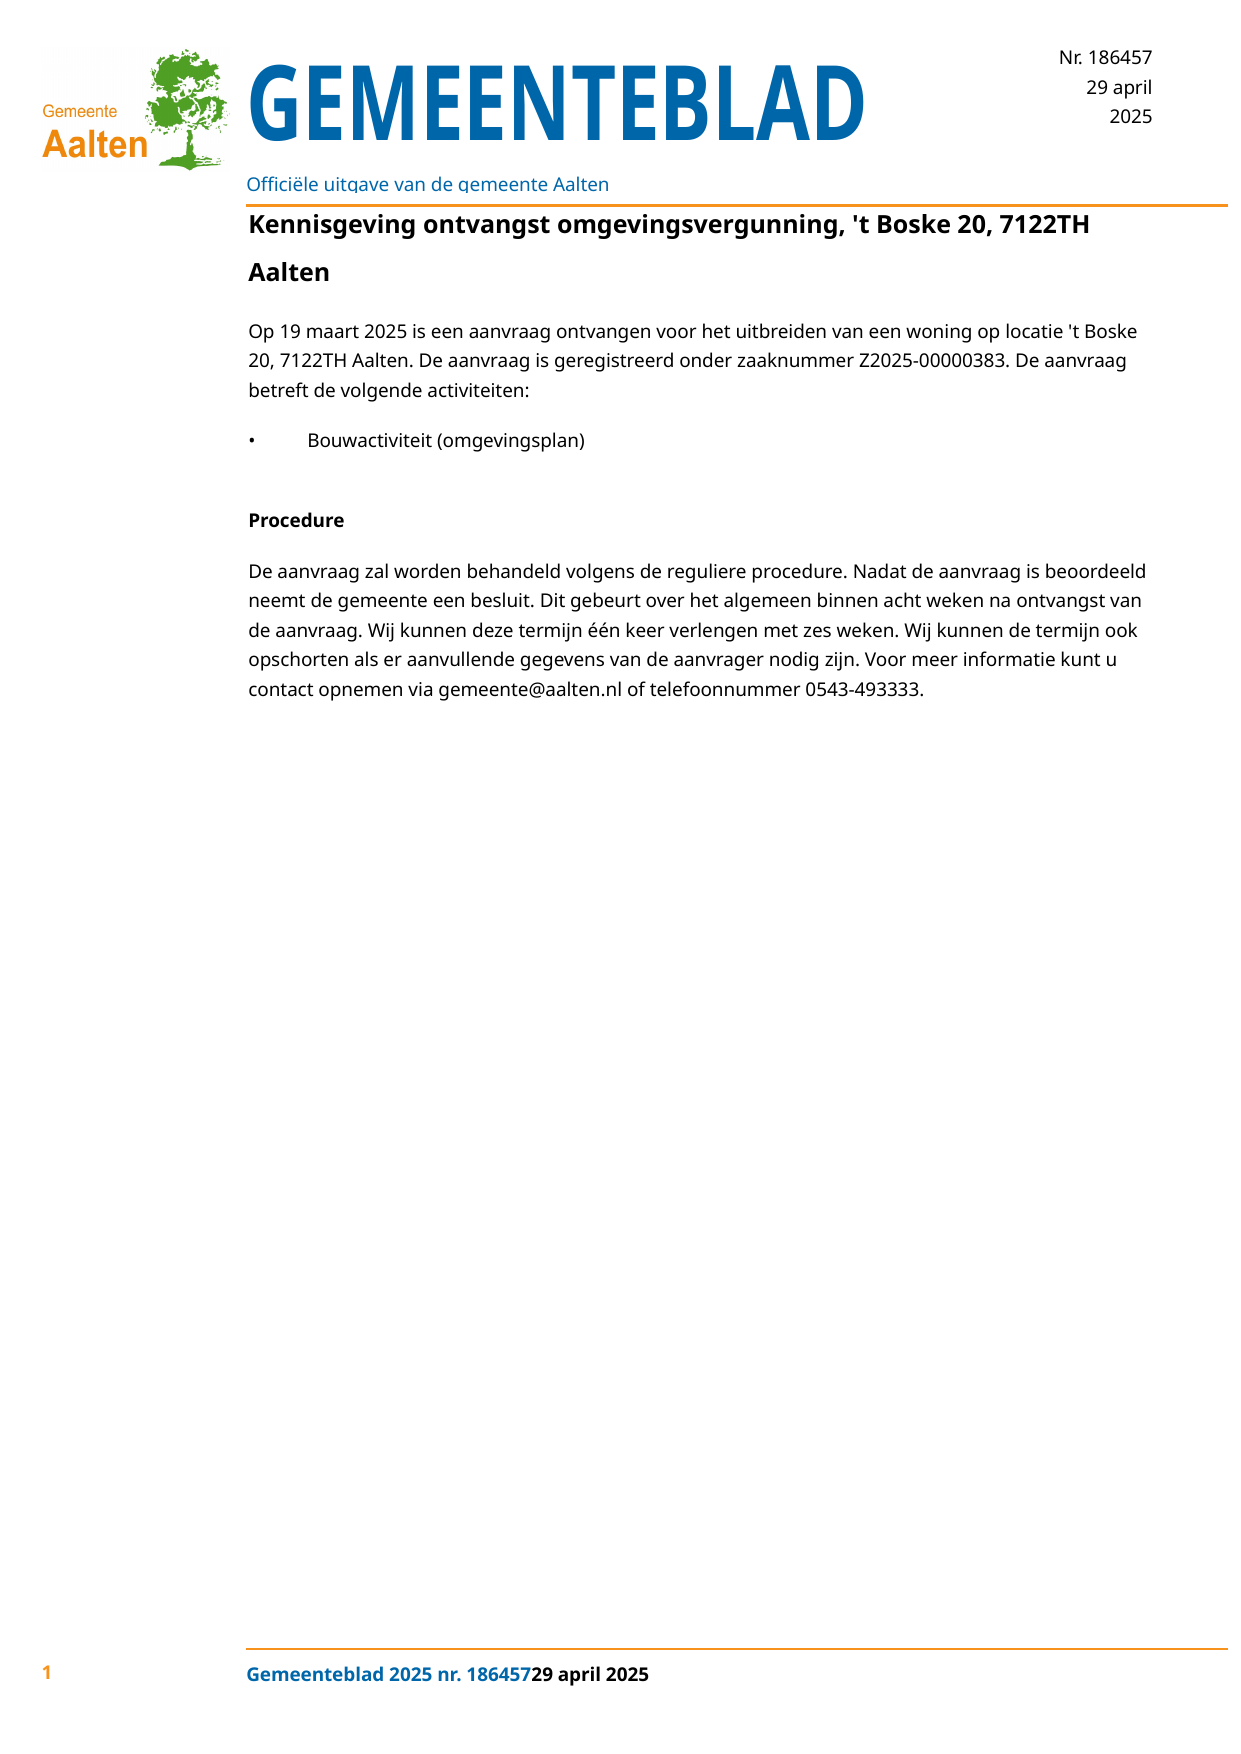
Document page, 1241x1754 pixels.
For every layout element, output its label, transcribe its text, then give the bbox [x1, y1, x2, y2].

text Kennisgeving ontvangst omgevingsvergunning, 't Boske 20, 7122TH Aalten [248, 207, 1152, 288]
list Bouwactiviteit (omgevingsplan) [248, 427, 1152, 453]
text De aanvraag zal worden behandeld volgens de reguliere procedure. Nadat de aanvraag is beoordeeld neemt de gemeente een besluit. Dit gebeurt over het algemeen binnen acht weken na ontvangst van de aanvraag. Wij kunnen deze termijn één keer verlengen met zes weken. Wij kunnen de termijn ook opschorten als er aanvullende gegevens van de aanvrager nodig zijn. Voor meer informatie kunt u contact opnemen via gemeente@aalten.nl of telefoonnummer 0543-493333. [248, 558, 1152, 702]
picture [41, 47, 231, 172]
text Procedure [248, 507, 1152, 533]
text Op 19 maart 2025 is een aanvraag ontvangen voor het uitbreiden van een woning op locatie 't Boske 20, 7122TH Aalten. De aanvraag is geregistreerd onder zaaknummer Z2025-00000383. De aanvraag betreft de volgende activiteiten: [248, 318, 1152, 403]
